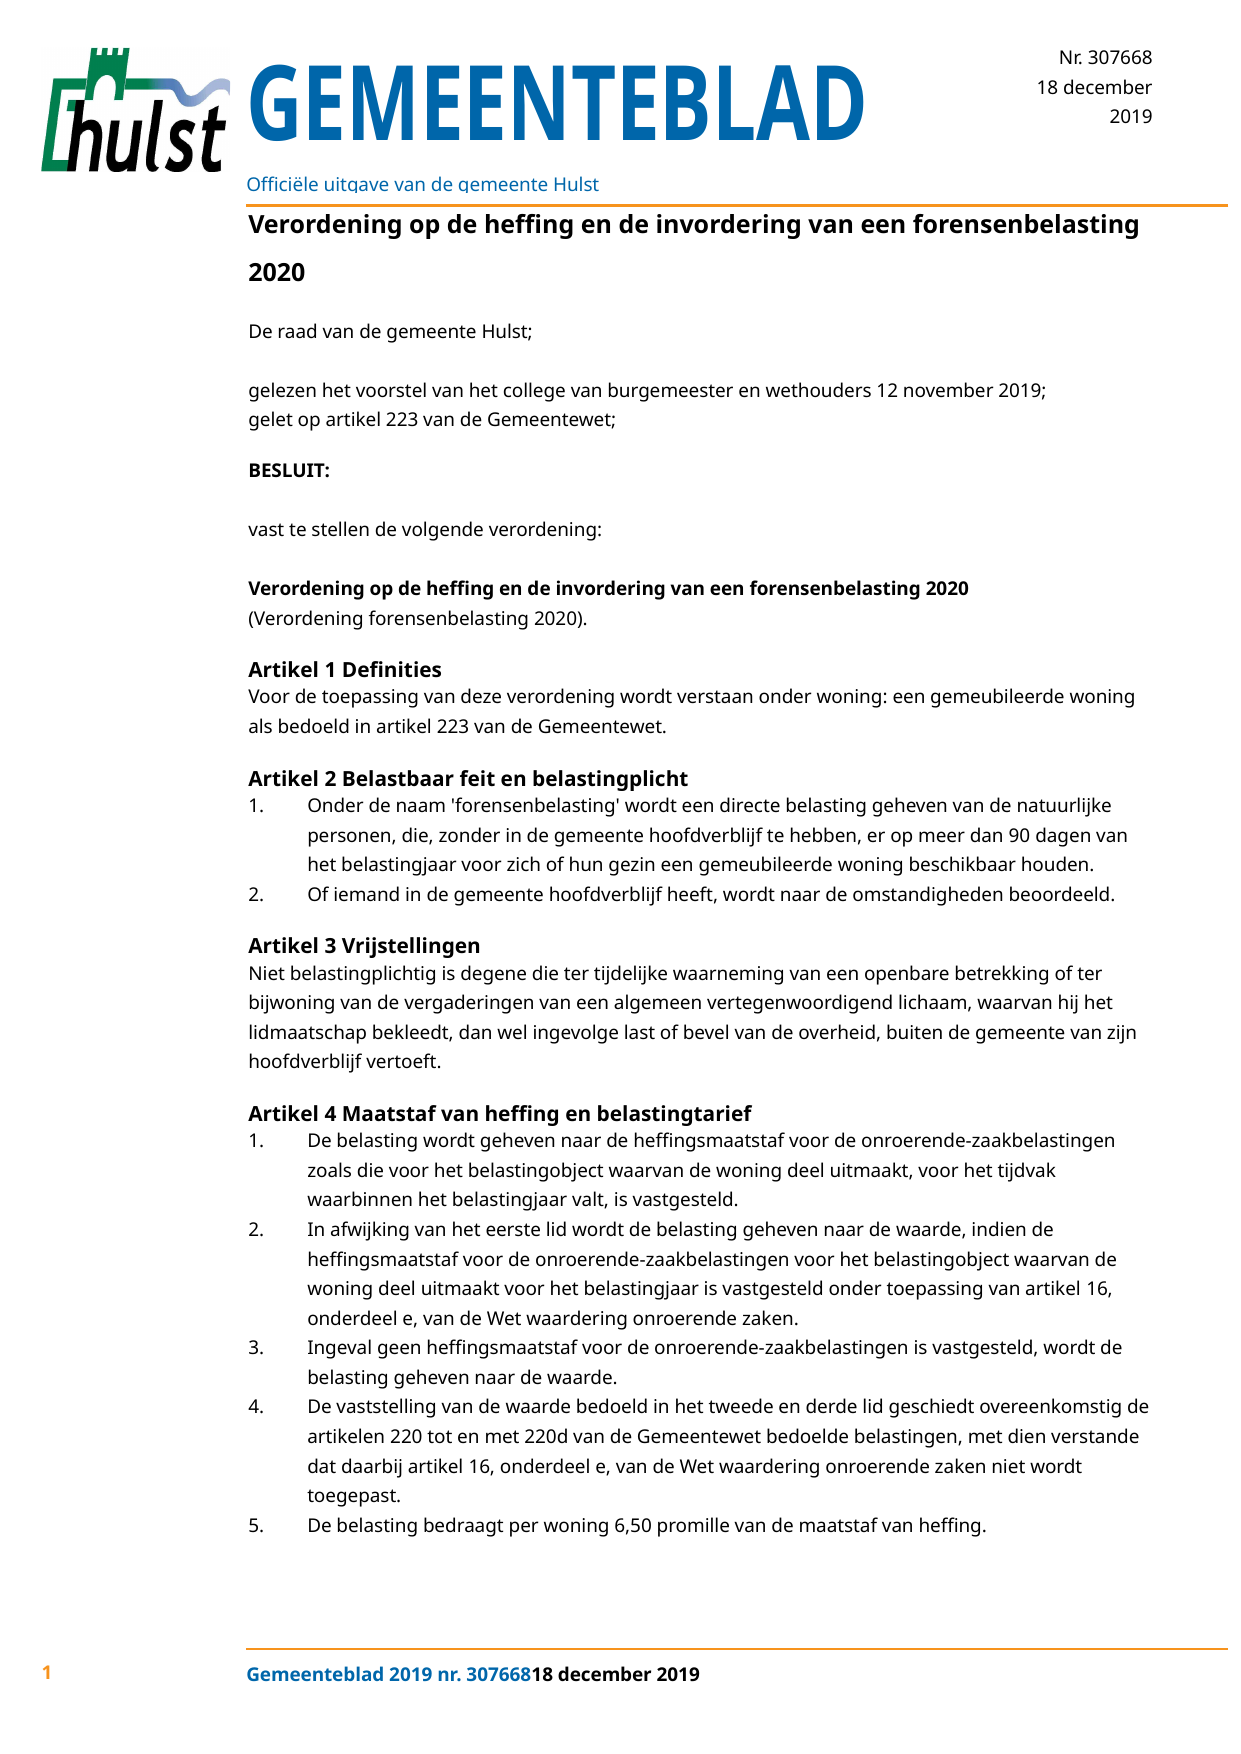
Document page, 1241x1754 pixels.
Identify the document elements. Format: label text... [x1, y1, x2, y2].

list In afwijking van het eerste lid wordt de belasting geheven naar de waarde, indien de heffingsmaatstaf voor de onroerende-zaakbelastingen voor het belastingobject waarvan de woning deel uitmaakt voor het belastingjaar is vastgesteld onder toepassing van artikel 16, onderdeel e, van de Wet waardering onroerende zaken. [248, 1216, 1152, 1331]
list De vaststelling van de waarde bedoeld in het tweede en derde lid geschiedt overeenkomstig de artikelen 220 tot en met 220d van de Gemeentewet bedoelde belastingen, met dien verstande dat daarbij artikel 16, onderdeel e, van de Wet waardering onroerende zaken niet wordt toegepast. [248, 1394, 1152, 1508]
text Artikel 3 Vrijstellingen [248, 931, 1152, 960]
text Voor de toepassing van deze verordening wordt verstaan onder woning: een gemeubileerde woning als bedoeld in artikel 223 van de Gemeentewet. [248, 684, 1152, 739]
text Artikel 1 Definities [248, 655, 1152, 684]
picture [41, 47, 231, 172]
text Verordening op de heffing en de invordering van een forensenbelasting 2020 [248, 207, 1152, 288]
text gelezen het voorstel van het college van burgemeester en wethouders 12 november 2019; [248, 377, 1152, 403]
text (Verordening forensenbelasting 2020). [248, 605, 1152, 631]
list Ingeval geen heffingsmaatstaf voor de onroerende-zaakbelastingen is vastgesteld, wordt de belasting geheven naar de waarde. [248, 1334, 1152, 1390]
text Niet belastingplichtig is degene die ter tijdelijke waarneming van een openbare betrekking of ter bijwoning van de vergaderingen van een algemeen vertegenwoordigend lichaam, waarvan hij het lidmaatschap bekleedt, dan wel ingevolge last of bevel van de overheid, buiten de gemeente van zijn hoofdverblijf vertoeft. [248, 960, 1152, 1074]
text Artikel 2 Belastbaar feit en belastingplicht [248, 764, 1152, 792]
text Artikel 4 Maatstaf van heffing en belastingtarief [248, 1099, 1152, 1127]
list De belasting wordt geheven naar de heffingsmaatstaf voor de onroerende-zaakbelastingen zoals die voor het belastingobject waarvan de woning deel uitmaakt, voor het tijdvak waarbinnen het belastingjaar valt, is vastgesteld. [248, 1127, 1152, 1212]
list Of iemand in de gemeente hoofdverblijf heeft, wordt naar de omstandigheden beoordeeld. [248, 881, 1152, 907]
text De raad van de gemeente Hulst; [248, 318, 1152, 344]
list De belasting bedraagt per woning 6,50 promille van de maatstaf van heffing. [248, 1512, 1152, 1538]
list Onder de naam 'forensenbelasting' wordt een directe belasting geheven van de natuurlijke personen, die, zonder in de gemeente hoofdverblijf te hebben, er op meer dan 90 dagen van het belastingjaar voor zich of hun gezin een gemeubileerde woning beschikbaar houden. [248, 792, 1152, 877]
text BESLUIT: [248, 457, 1152, 483]
text gelet op artikel 223 van de Gemeentewet; [248, 407, 1152, 432]
text vast te stellen de volgende verordening: [248, 516, 1152, 542]
text Verordening op de heffing en de invordering van een forensenbelasting 2020 [248, 575, 1152, 601]
